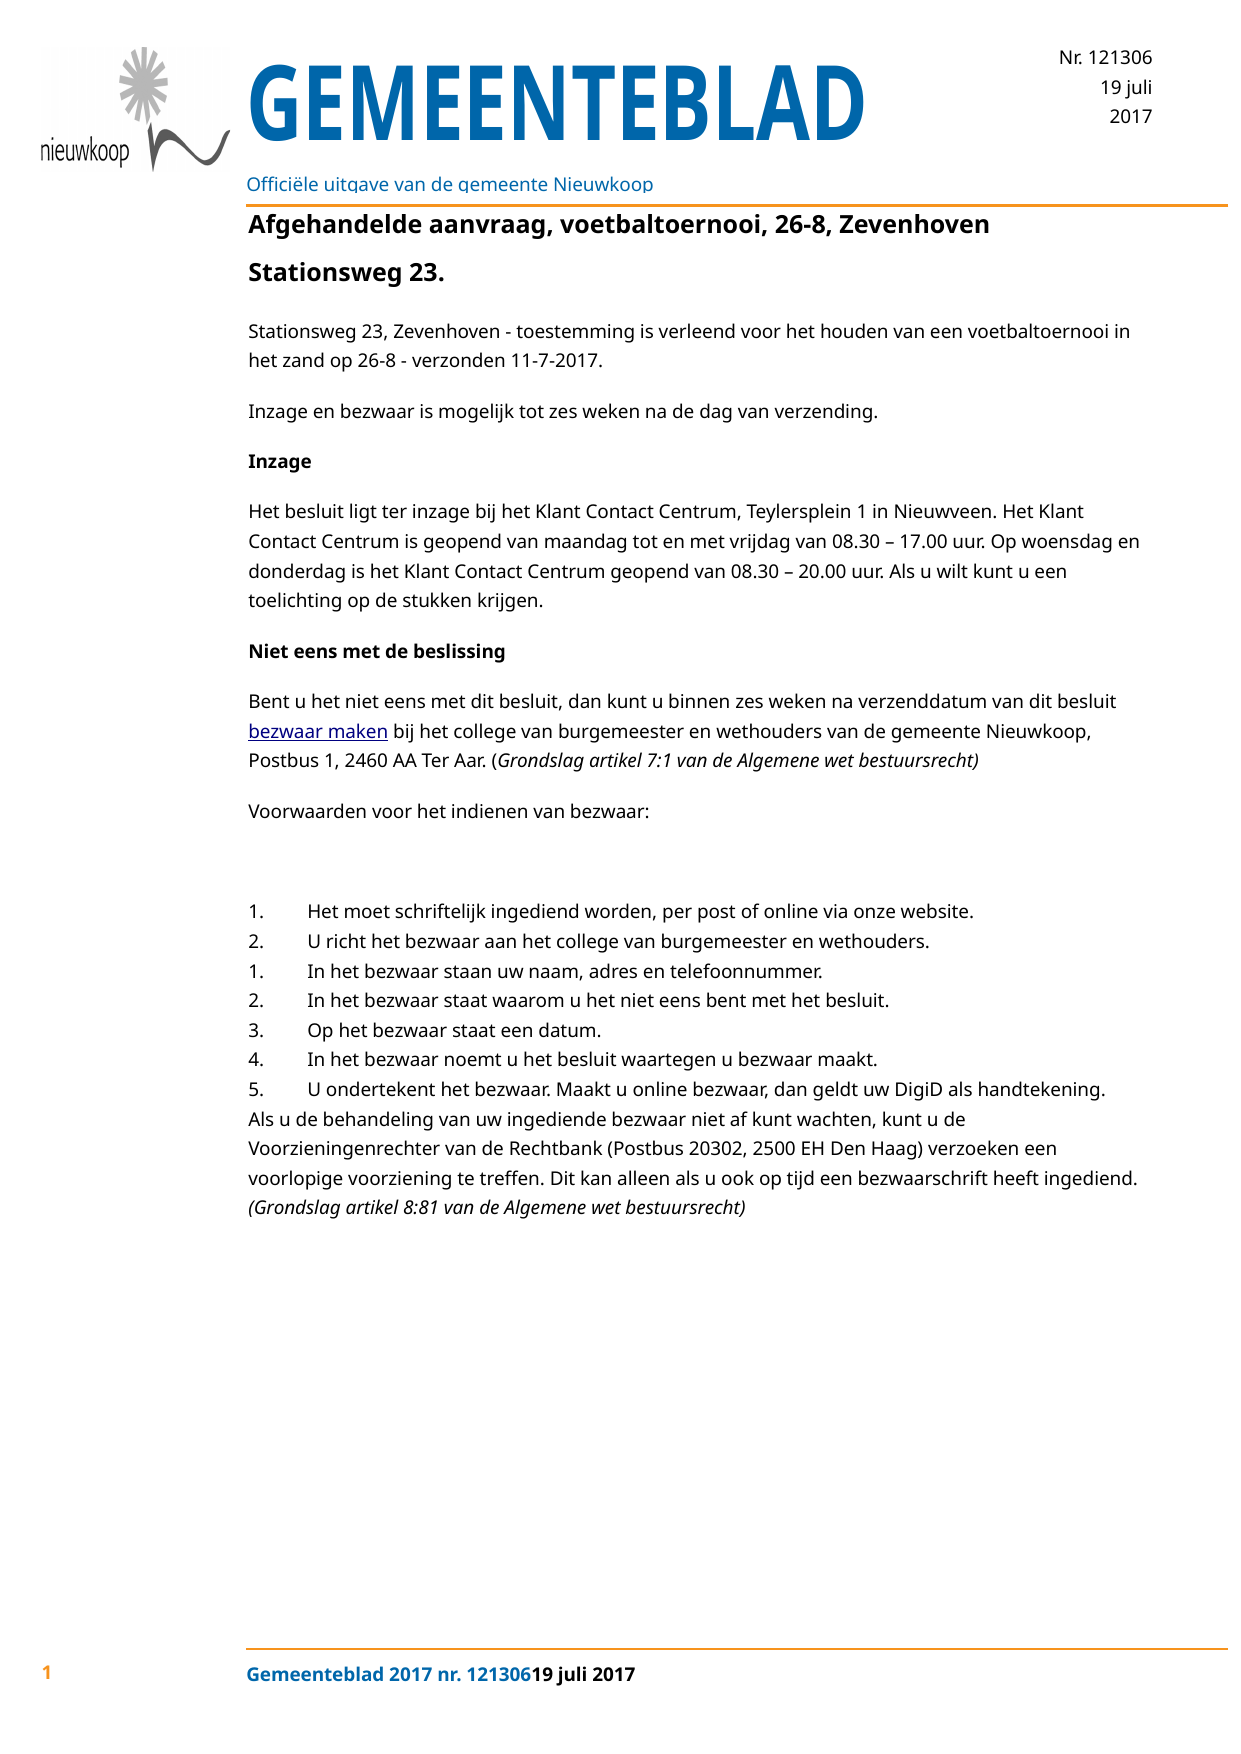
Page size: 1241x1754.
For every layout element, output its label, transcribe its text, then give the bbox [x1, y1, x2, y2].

text Voorwaarden voor het indienen van bezwaar: [248, 798, 1152, 824]
list In het bezwaar staat waarom u het niet eens bent met het besluit. [248, 987, 1152, 1013]
text Als u de behandeling van uw ingediende bezwaar niet af kunt wachten, kunt u de Voorzieningenrechter van de Rechtbank (Postbus 20302, 2500 EH Den Haag) verzoeken een voorlopige voorziening te treffen. Dit kan alleen als u ook op tijd een bezwaarschrift heeft ingediend. (Grondslag artikel 8:81 van de Algemene wet bestuursrecht) [248, 1106, 1152, 1220]
list U ondertekent het bezwaar. Maakt u online bezwaar, dan geldt uw DigiD als handtekening. [248, 1076, 1152, 1102]
list U richt het bezwaar aan het college van burgemeester en wethouders. [248, 928, 1152, 954]
text Het besluit ligt ter inzage bij het Klant Contact Centrum, Teylersplein 1 in Nieuwveen. Het Klant Contact Centrum is geopend van maandag tot en met vrijdag van 08.30 – 17.00 uur. Op woensdag en donderdag is het Klant Contact Centrum geopend van 08.30 – 20.00 uur. Als u wilt kunt u een toelichting op de stukken krijgen. [248, 499, 1152, 613]
text Niet eens met de beslissing [248, 638, 1152, 664]
list In het bezwaar staan uw naam, adres en telefoonnummer. [248, 958, 1152, 984]
list In het bezwaar noemt u het besluit waartegen u bezwaar maakt. [248, 1047, 1152, 1072]
text Stationsweg 23, Zevenhoven - toestemming is verleend voor het houden van een voetbaltoernooi in het zand op 26-8 - verzonden 11-7-2017. [248, 318, 1152, 373]
text Inzage [248, 448, 1152, 474]
text Inzage en bezwaar is mogelijk tot zes weken na de dag van verzending. [248, 398, 1152, 424]
list Op het bezwaar staat een datum. [248, 1017, 1152, 1043]
text Bent u het niet eens met dit besluit, dan kunt u binnen zes weken na verzenddatum van dit besluit bezwaar maken bij het college van burgemeester en wethouders van de gemeente Nieuwkoop, Postbus 1, 2460 AA Ter Aar. (Grondslag artikel 7:1 van de Algemene wet bestuursrecht) [248, 688, 1152, 773]
picture [41, 47, 231, 172]
text Afgehandelde aanvraag, voetbaltoernooi, 26-8, Zevenhoven Stationsweg 23. [248, 207, 1152, 288]
list Het moet schriftelijk ingediend worden, per post of online via onze website. [248, 899, 1152, 924]
